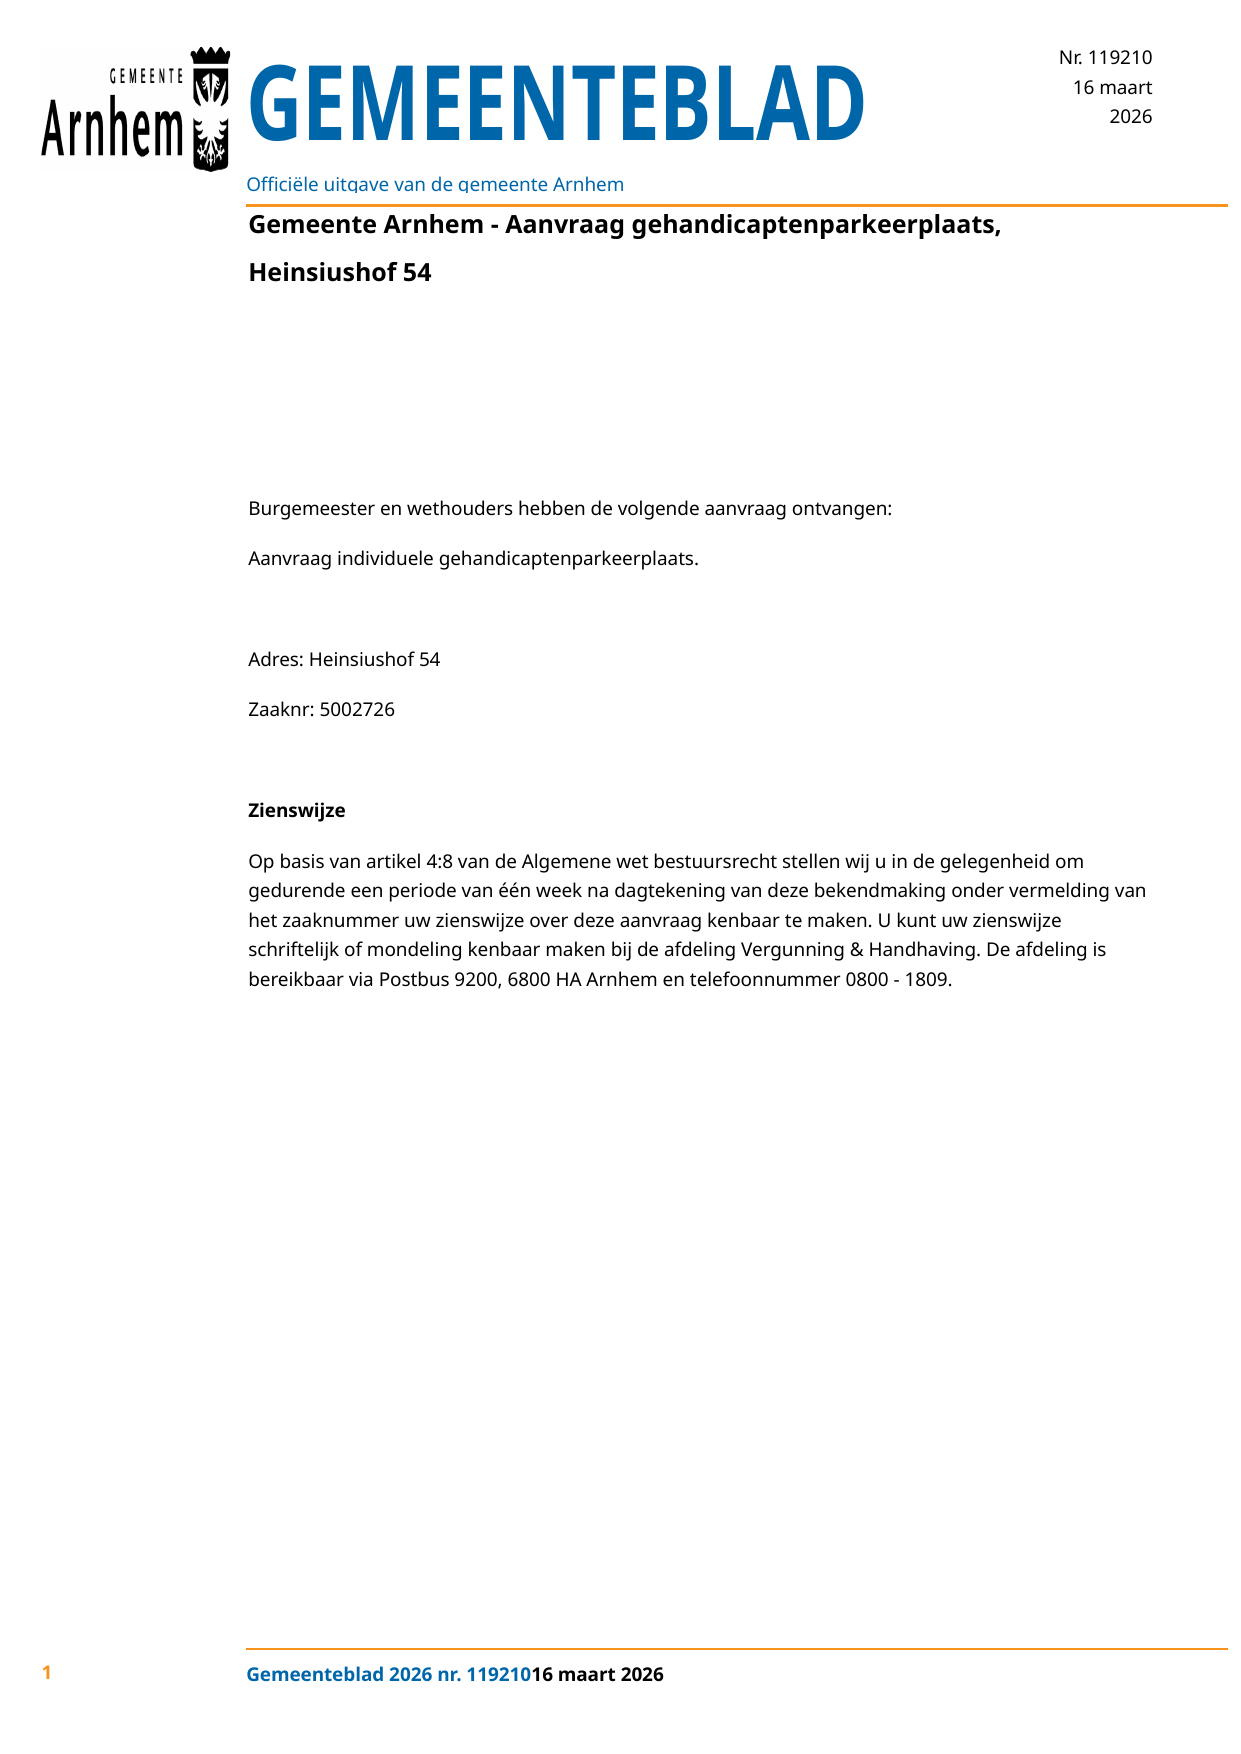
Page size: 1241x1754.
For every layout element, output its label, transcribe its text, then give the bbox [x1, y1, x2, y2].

text Burgemeester en wethouders hebben de volgende aanvraag ontvangen: [248, 495, 1152, 521]
text Adres: Heinsiushof 54 [248, 646, 1152, 672]
text Gemeente Arnhem - Aanvraag gehandicaptenparkeerplaats, Heinsiushof 54 [248, 207, 1152, 288]
text Aanvraag individuele gehandicaptenparkeerplaats. [248, 545, 1152, 571]
text Zienswijze [248, 797, 1152, 823]
picture [41, 47, 231, 172]
text Zaaknr: 5002726 [248, 697, 1152, 722]
text Op basis van artikel 4:8 van de Algemene wet bestuursrecht stellen wij u in de gelegenheid om gedurende een periode van één week na dagtekening van deze bekendmaking onder vermelding van het zaaknummer uw zienswijze over deze aanvraag kenbaar te maken. U kunt uw zienswijze schriftelijk of mondeling kenbaar maken bij de afdeling Vergunning & Handhaving. De afdeling is bereikbaar via Postbus 9200, 6800 HA Arnhem en telefoonnummer 0800 - 1809. [248, 848, 1152, 992]
